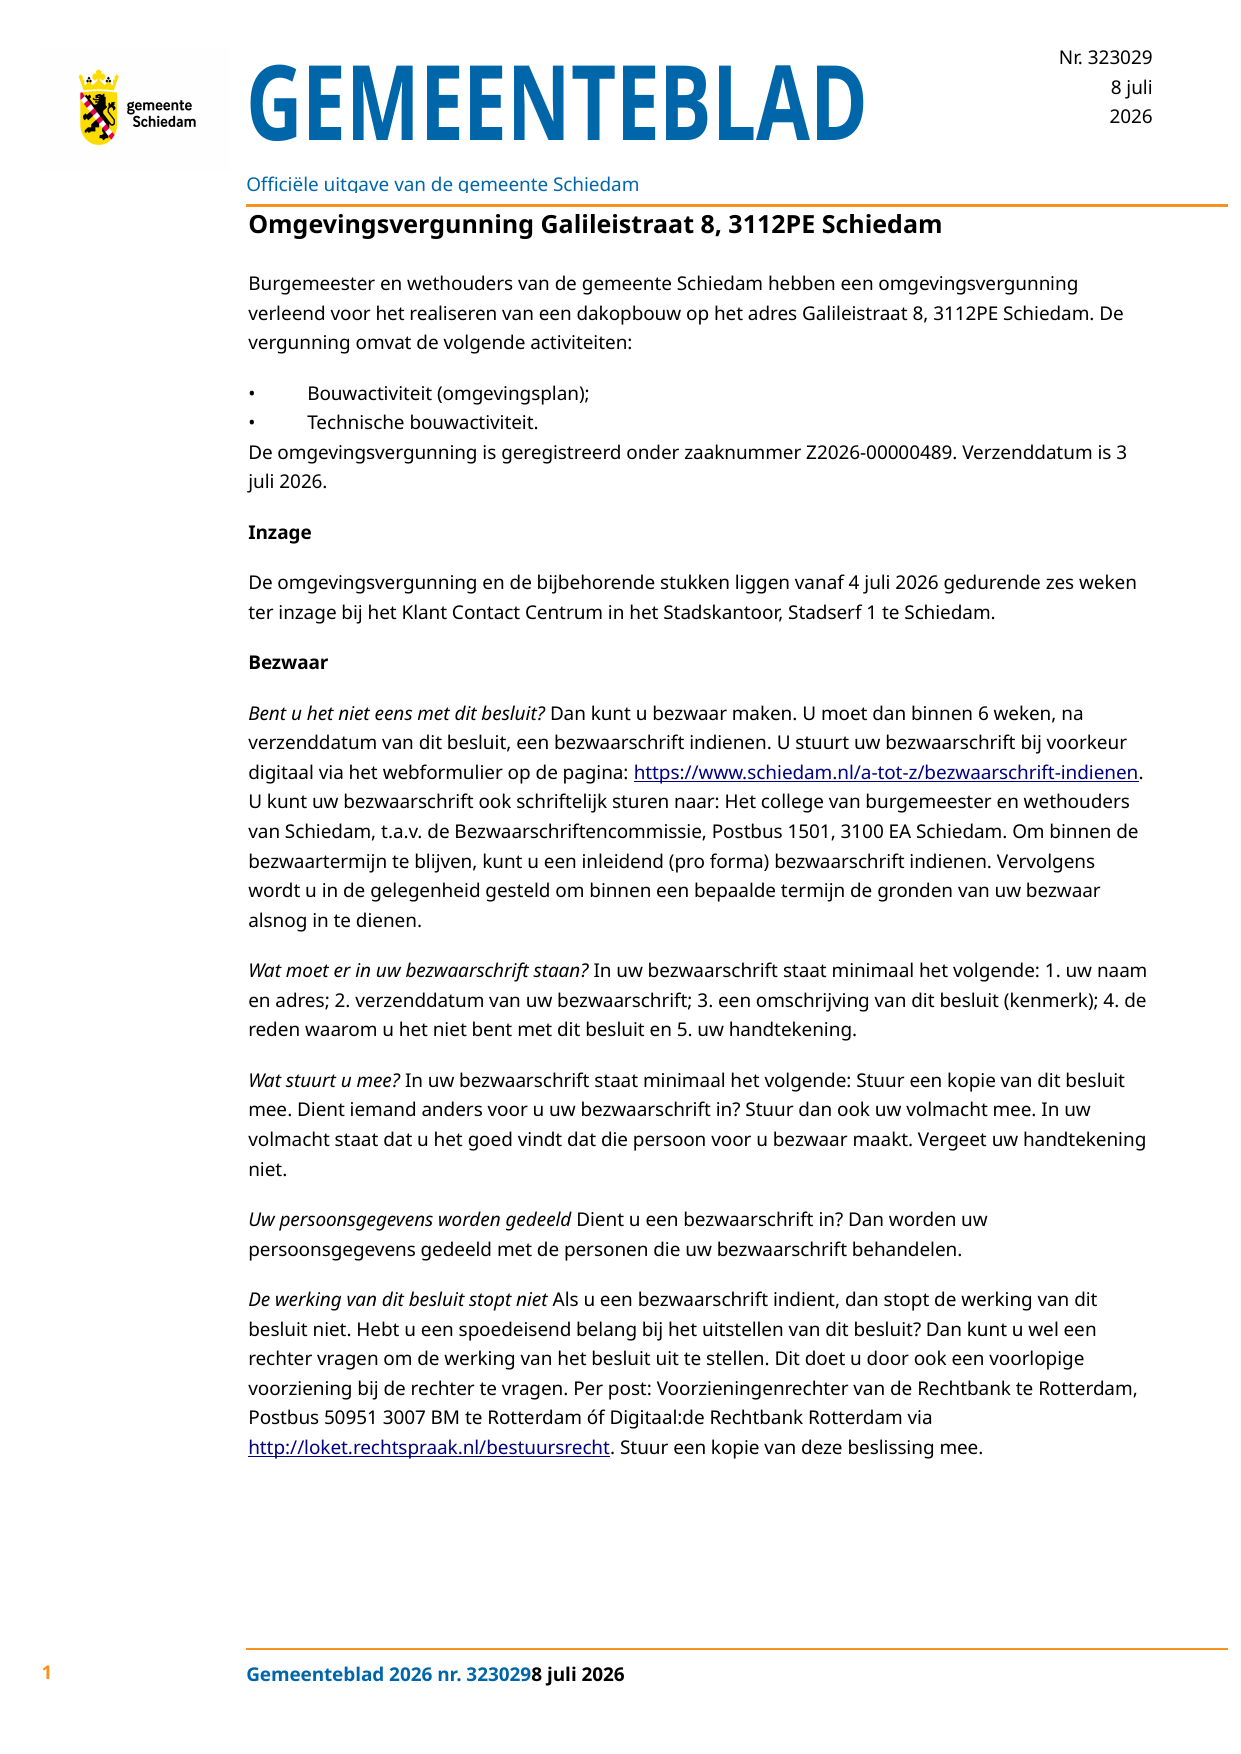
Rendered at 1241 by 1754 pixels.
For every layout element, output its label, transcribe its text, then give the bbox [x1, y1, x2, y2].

text Bent u het niet eens met dit besluit? Dan kunt u bezwaar maken. U moet dan binnen 6 weken, na verzenddatum van dit besluit, een bezwaarschrift indienen. U stuurt uw bezwaarschrift bij voorkeur digitaal via het webformulier op de pagina: https://www.schiedam.nl/a-tot-z/bezwaarschrift-indienen. U kunt uw bezwaarschrift ook schriftelijk sturen naar: Het college van burgemeester en wethouders van Schiedam, t.a.v. de Bezwaarschriftencommissie, Postbus 1501, 3100 EA Schiedam. Om binnen de bezwaartermijn te blijven, kunt u een inleidend (pro forma) bezwaarschrift indienen. Vervolgens wordt u in de gelegenheid gesteld om binnen een bepaalde termijn de gronden van uw bezwaar alsnog in te dienen. [248, 700, 1152, 933]
text Omgevingsvergunning Galileistraat 8, 3112PE Schiedam [248, 207, 1152, 241]
text De omgevingsvergunning is geregistreerd onder zaaknummer Z2026-00000489. Verzenddatum is 3 juli 2026. [248, 439, 1152, 494]
text Wat stuurt u mee? In uw bezwaarschrift staat minimaal het volgende: Stuur een kopie van dit besluit mee. Dient iemand anders voor u uw bezwaarschrift in? Stuur dan ook uw volmacht mee. In uw volmacht staat dat u het goed vindt dat die persoon voor u bezwaar maakt. Vergeet uw handtekening niet. [248, 1067, 1152, 1181]
text De werking van dit besluit stopt niet Als u een bezwaarschrift indient, dan stopt de werking van dit besluit niet. Hebt u een spoedeisend belang bij het uitstellen van dit besluit? Dan kunt u wel een rechter vragen om de werking van het besluit uit te stellen. Dit doet u door ook een voorlopige voorziening bij de rechter te vragen. Per post: Voorzieningenrechter van de Rechtbank te Rotterdam, Postbus 50951 3007 BM te Rotterdam óf Digitaal:de Rechtbank Rotterdam via http://loket.rechtspraak.nl/bestuursrecht. Stuur een kopie van deze beslissing mee. [248, 1286, 1152, 1460]
list Bouwactiviteit (omgevingsplan); [248, 380, 1152, 406]
text Uw persoonsgegevens worden gedeeld Dient u een bezwaarschrift in? Dan worden uw persoonsgegevens gedeeld met de personen die uw bezwaarschrift behandelen. [248, 1206, 1152, 1261]
text De omgevingsvergunning en de bijbehorende stukken liggen vanaf 4 juli 2026 gedurende zes weken ter inzage bij het Klant Contact Centrum in het Stadskantoor, Stadserf 1 te Schiedam. [248, 569, 1152, 625]
text Bezwaar [248, 649, 1152, 675]
list Technische bouwactiviteit. [248, 409, 1152, 435]
text Burgemeester en wethouders van de gemeente Schiedam hebben een omgevingsvergunning verleend voor het realiseren van een dakopbouw op het adres Galileistraat 8, 3112PE Schiedam. De vergunning omvat de volgende activiteiten: [248, 270, 1152, 355]
text Wat moet er in uw bezwaarschrift staan? In uw bezwaarschrift staat minimaal het volgende: 1. uw naam en adres; 2. verzenddatum van uw bezwaarschrift; 3. een omschrijving van dit besluit (kenmerk); 4. de reden waarom u het niet bent met dit besluit en 5. uw handtekening. [248, 957, 1152, 1042]
picture [41, 47, 231, 172]
text Inzage [248, 519, 1152, 545]
